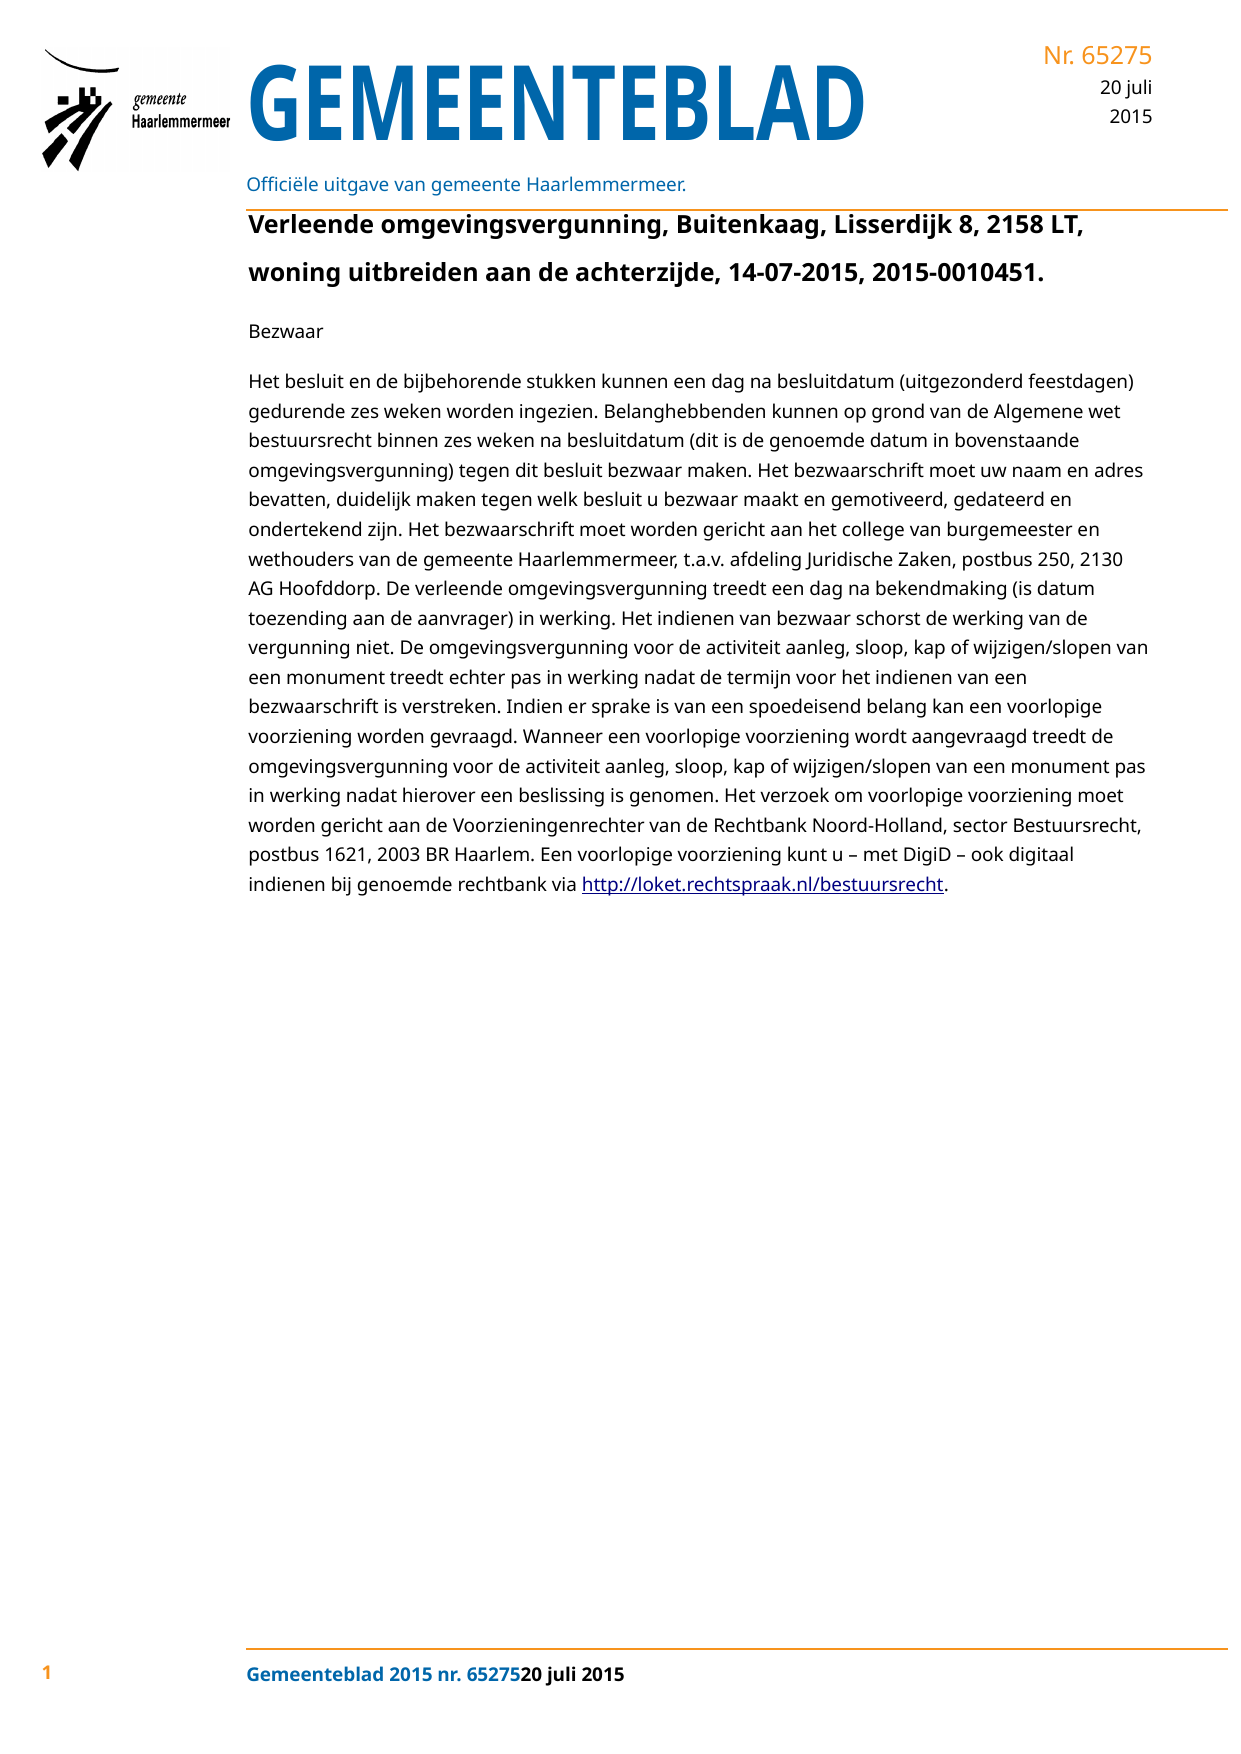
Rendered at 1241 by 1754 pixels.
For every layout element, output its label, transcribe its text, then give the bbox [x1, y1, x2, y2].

picture [41, 47, 231, 172]
text Verleende omgevingsvergunning, Buitenkaag, Lisserdijk 8, 2158 LT, woning uitbreiden aan de achterzijde, 14-07-2015, 2015-0010451. [248, 211, 1152, 288]
text Bezwaar [248, 318, 1152, 344]
text Het besluit en de bijbehorende stukken kunnen een dag na besluitdatum (uitgezonderd feestdagen) gedurende zes weken worden ingezien. Belanghebbenden kunnen op grond van de Algemene wet bestuursrecht binnen zes weken na besluitdatum (dit is de genoemde datum in bovenstaande omgevingsvergunning) tegen dit besluit bezwaar maken. Het bezwaarschrift moet uw naam en adres bevatten, duidelijk maken tegen welk besluit u bezwaar maakt en gemotiveerd, gedateerd en ondertekend zijn. Het bezwaarschrift moet worden gericht aan het college van burgemeester en wethouders van de gemeente Haarlemmermeer, t.a.v. afdeling Juridische Zaken, postbus 250, 2130 AG Hoofddorp. De verleende omgevingsvergunning treedt een dag na bekendmaking (is datum toezending aan de aanvrager) in werking. Het indienen van bezwaar schorst de werking van de vergunning niet. De omgevingsvergunning voor de activiteit aanleg, sloop, kap of wijzigen/slopen van een monument treedt echter pas in werking nadat de termijn voor het indienen van een bezwaarschrift is verstreken. Indien er sprake is van een spoedeisend belang kan een voorlopige voorziening worden gevraagd. Wanneer een voorlopige voorziening wordt aangevraagd treedt de omgevingsvergunning voor de activiteit aanleg, sloop, kap of wijzigen/slopen van een monument pas in werking nadat hierover een beslissing is genomen. Het verzoek om voorlopige voorziening moet worden gericht aan de Voorzieningenrechter van de Rechtbank Noord-Holland, sector Bestuursrecht, postbus 1621, 2003 BR Haarlem. Een voorlopige voorziening kunt u – met DigiD – ook digitaal indienen bij genoemde rechtbank via http://loket.rechtspraak.nl/bestuursrecht. [248, 368, 1152, 897]
